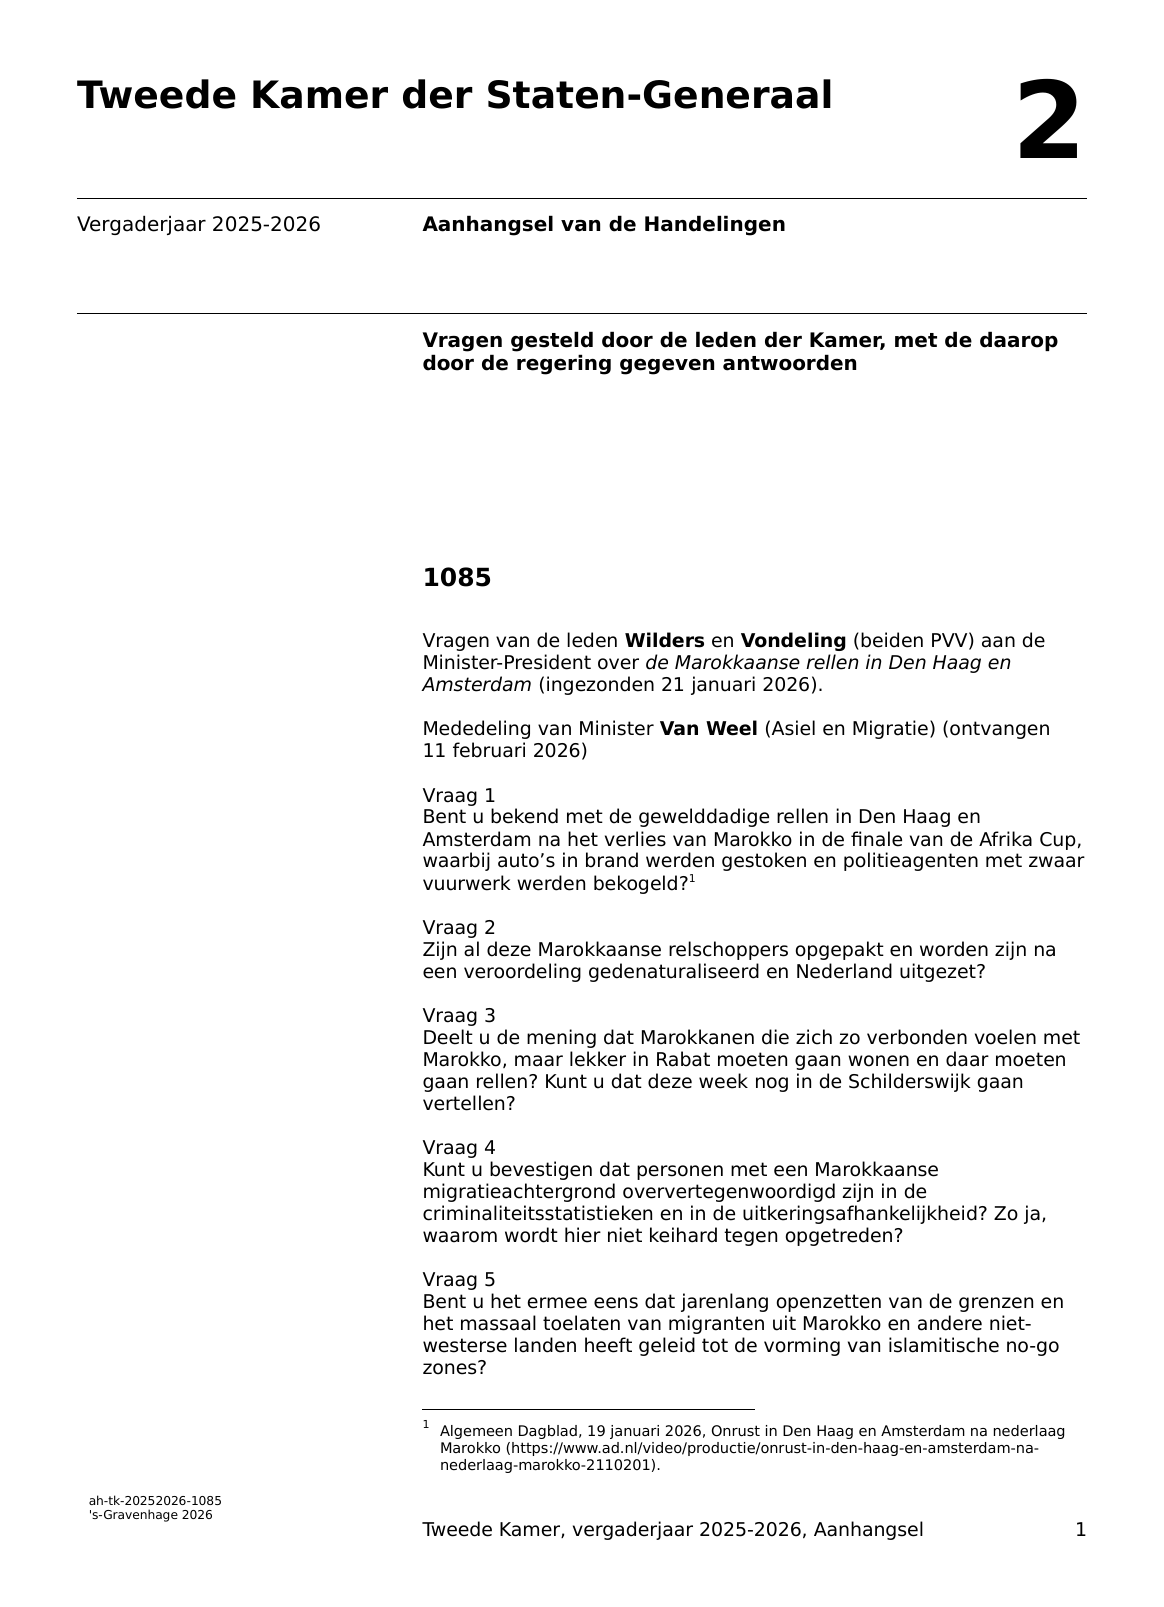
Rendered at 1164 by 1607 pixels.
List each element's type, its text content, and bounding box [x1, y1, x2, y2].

table_cell [77, 314, 422, 375]
table_cell Vergaderjaar 2025-2026 [77, 199, 422, 313]
text Vraag 3 [422, 1005, 1087, 1027]
text Mededeling van Minister Van Weel (Asiel en Migratie) (ontvangen 11 februari 2026) [422, 718, 1087, 762]
table_header Tweede Kamer der Staten-Generaal [77, 59, 886, 198]
text Zijn al deze Marokkaanse relschoppers opgepakt en worden zijn na een veroordeling gedenaturaliseerd en Nederland uitgezet? [422, 938, 1087, 982]
text Deelt u de mening dat Marokkanen die zich zo verbonden voelen met Marokko, maar lekker in Rabat moeten gaan wonen en daar moeten gaan rellen? Kunt u dat deze week nog in de Schilderswijk gaan vertellen? [422, 1027, 1087, 1114]
text 's-Gravenhage 2026 [88, 1508, 323, 1522]
text Kunt u bevestigen dat personen met een Marokkaanse migratieachtergrond oververtegenwoordigd zijn in de criminaliteitsstatistieken en in de uitkeringsafhankelijkheid? Zo ja, waarom wordt hier niet keihard tegen opgetreden? [422, 1159, 1087, 1247]
text Vraag 2 [422, 917, 1087, 938]
text Vraag 4 [422, 1137, 1087, 1159]
table_cell Aanhangsel van de Handelingen [422, 199, 1087, 313]
text Algemeen Dagblad, 19 januari 2026, Onrust in Den Haag en Amsterdam na nederlaag Marokko (https://www.ad.nl/video/productie/onrust-in-den-haag-en-amsterdam-na-nederlaag-marokko-2110201). [422, 1418, 1087, 1474]
text Bent u het ermee eens dat jarenlang openzetten van de grenzen en het massaal toelaten van migranten uit Marokko en andere niet-westerse landen heeft geleid tot de vorming van islamitische no-go zones? [422, 1291, 1087, 1379]
text Vraag 5 [422, 1269, 1087, 1291]
table_header 2 [886, 59, 1087, 198]
text ah-tk-20252026-1085 [88, 1494, 323, 1508]
text 1085 [422, 563, 1087, 592]
text Bent u bekend met de gewelddadige rellen in Den Haag en Amsterdam na het verlies van Marokko in de finale van de Afrika Cup, waarbij auto’s in brand werden gestoken en politieagenten met zwaar vuurwerk werden bekogeld? [422, 806, 1087, 894]
text Vragen van de leden Wilders en Vondeling (beiden PVV) aan de Minister-President over de Marokkaanse rellen in Den Haag en Amsterdam (ingezonden 21 januari 2026). [422, 630, 1087, 696]
text Vraag 1 [422, 784, 1087, 806]
table_cell Vragen gesteld door de leden der Kamer, met de daarop door de regering gegeven antwoorden [422, 314, 1087, 375]
